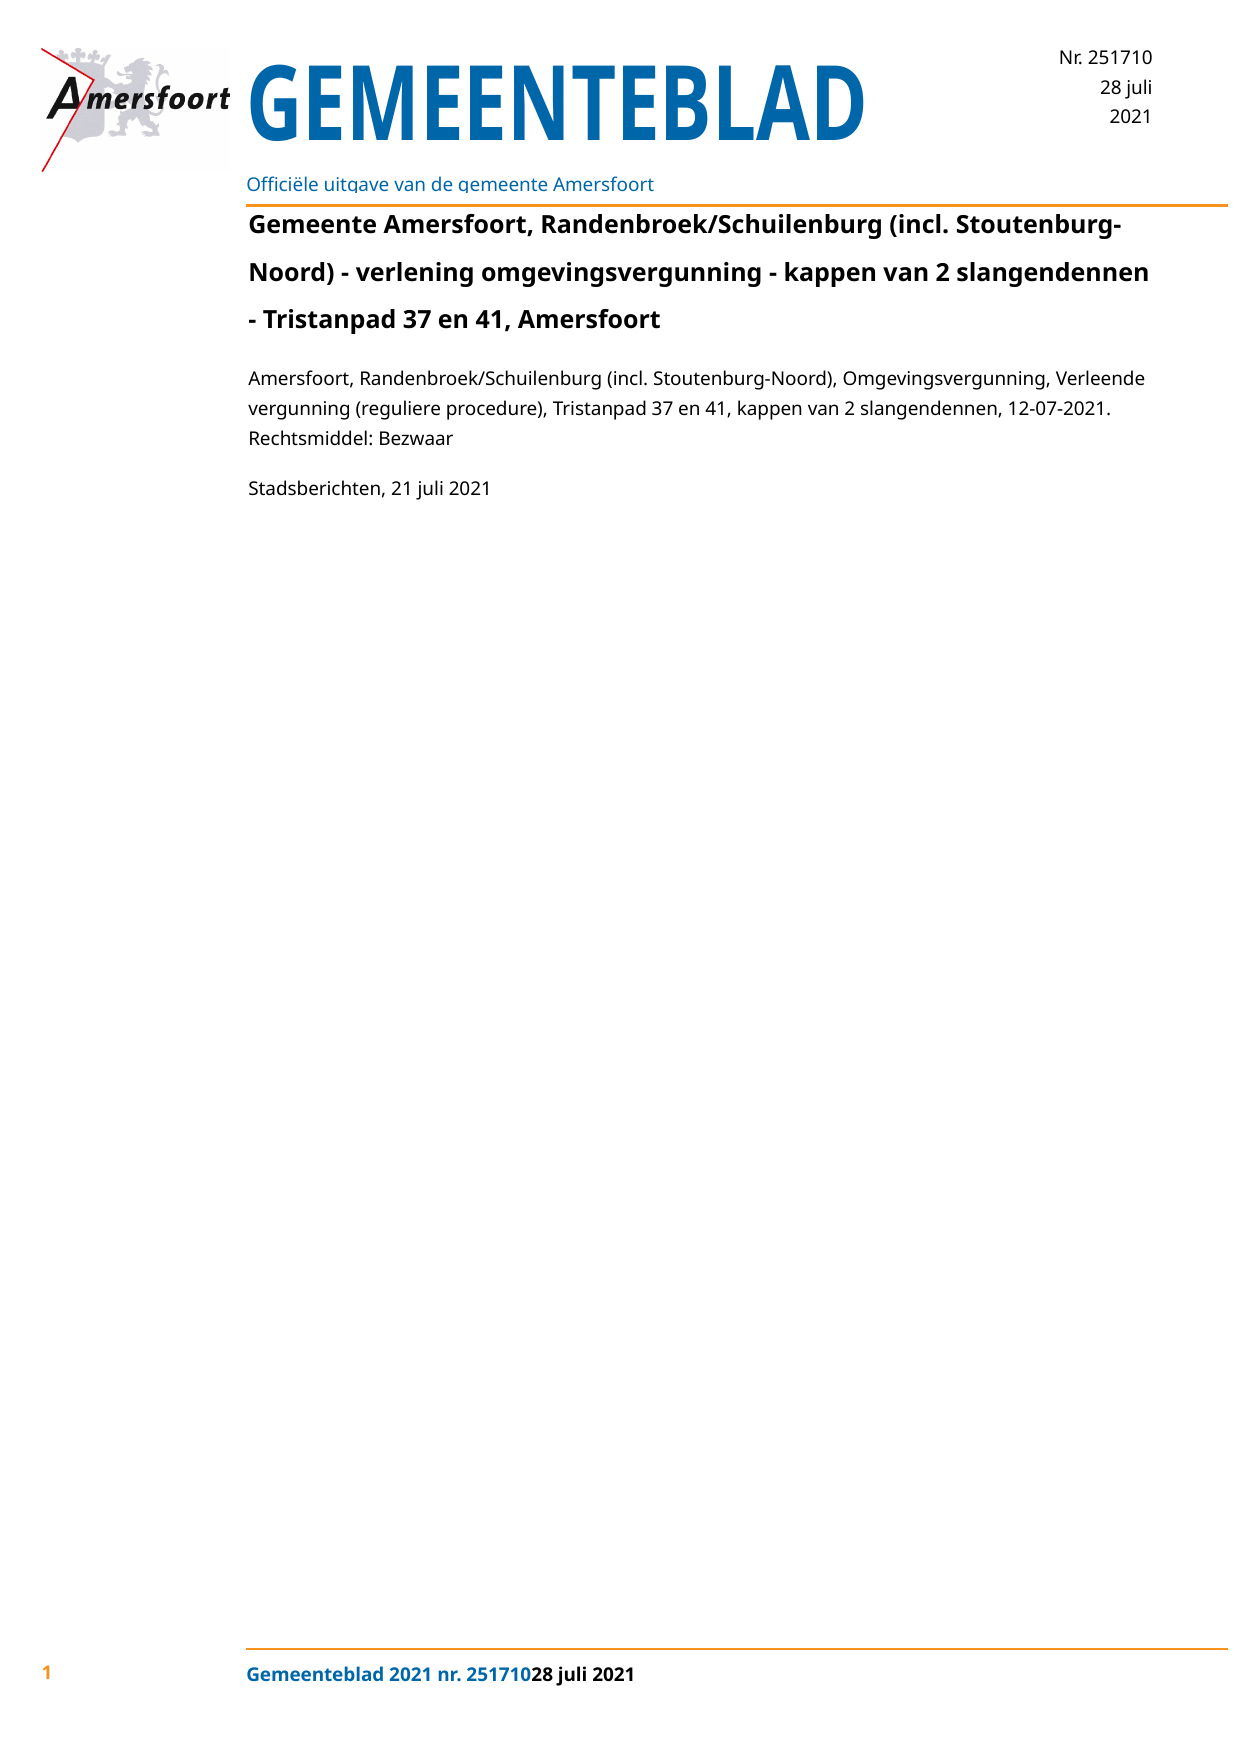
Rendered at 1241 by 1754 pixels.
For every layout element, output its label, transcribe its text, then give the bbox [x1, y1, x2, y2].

picture [41, 47, 231, 172]
text Stadsberichten, 21 juli 2021 [248, 475, 1152, 501]
text Gemeente Amersfoort, Randenbroek/Schuilenburg (incl. Stoutenburg-Noord) - verlening omgevingsvergunning - kappen van 2 slangendennen - Tristanpad 37 en 41, Amersfoort [248, 207, 1152, 336]
text Amersfoort, Randenbroek/Schuilenburg (incl. Stoutenburg-Noord), Omgevingsvergunning, Verleende vergunning (reguliere procedure), Tristanpad 37 en 41, kappen van 2 slangendennen, 12-07-2021. Rechtsmiddel: Bezwaar [248, 366, 1152, 450]
